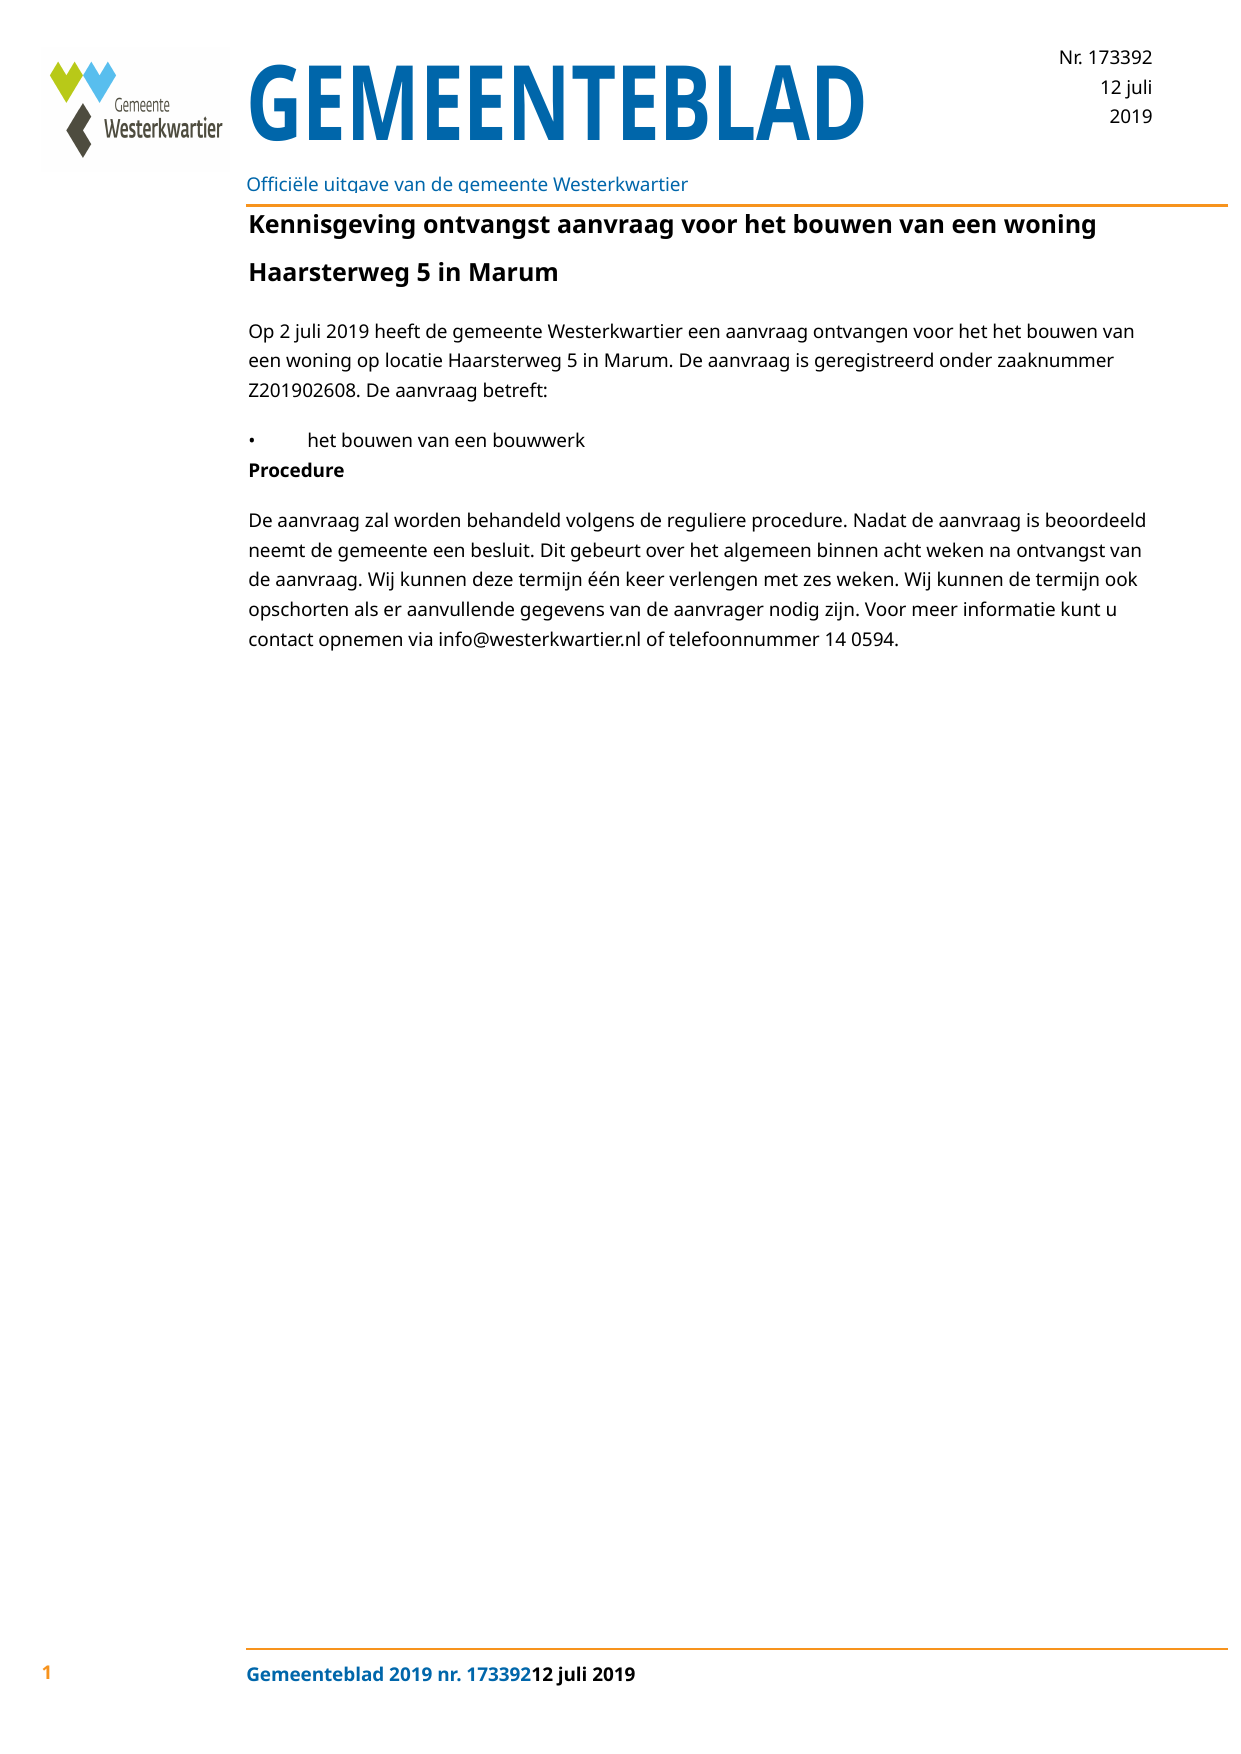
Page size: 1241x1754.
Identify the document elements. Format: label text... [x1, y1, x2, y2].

text De aanvraag zal worden behandeld volgens de reguliere procedure. Nadat de aanvraag is beoordeeld neemt de gemeente een besluit. Dit gebeurt over het algemeen binnen acht weken na ontvangst van de aanvraag. Wij kunnen deze termijn één keer verlengen met zes weken. Wij kunnen de termijn ook opschorten als er aanvullende gegevens van de aanvrager nodig zijn. Voor meer informatie kunt u contact opnemen via info@westerkwartier.nl of telefoonnummer 14 0594. [248, 507, 1152, 652]
text Kennisgeving ontvangst aanvraag voor het bouwen van een woning Haarsterweg 5 in Marum [248, 207, 1152, 288]
text Op 2 juli 2019 heeft de gemeente Westerkwartier een aanvraag ontvangen voor het het bouwen van een woning op locatie Haarsterweg 5 in Marum. De aanvraag is geregistreerd onder zaaknummer Z201902608. De aanvraag betreft: [248, 318, 1152, 403]
list het bouwen van een bouwwerk [248, 427, 1152, 453]
picture [41, 47, 231, 172]
text Procedure [248, 457, 1152, 483]
